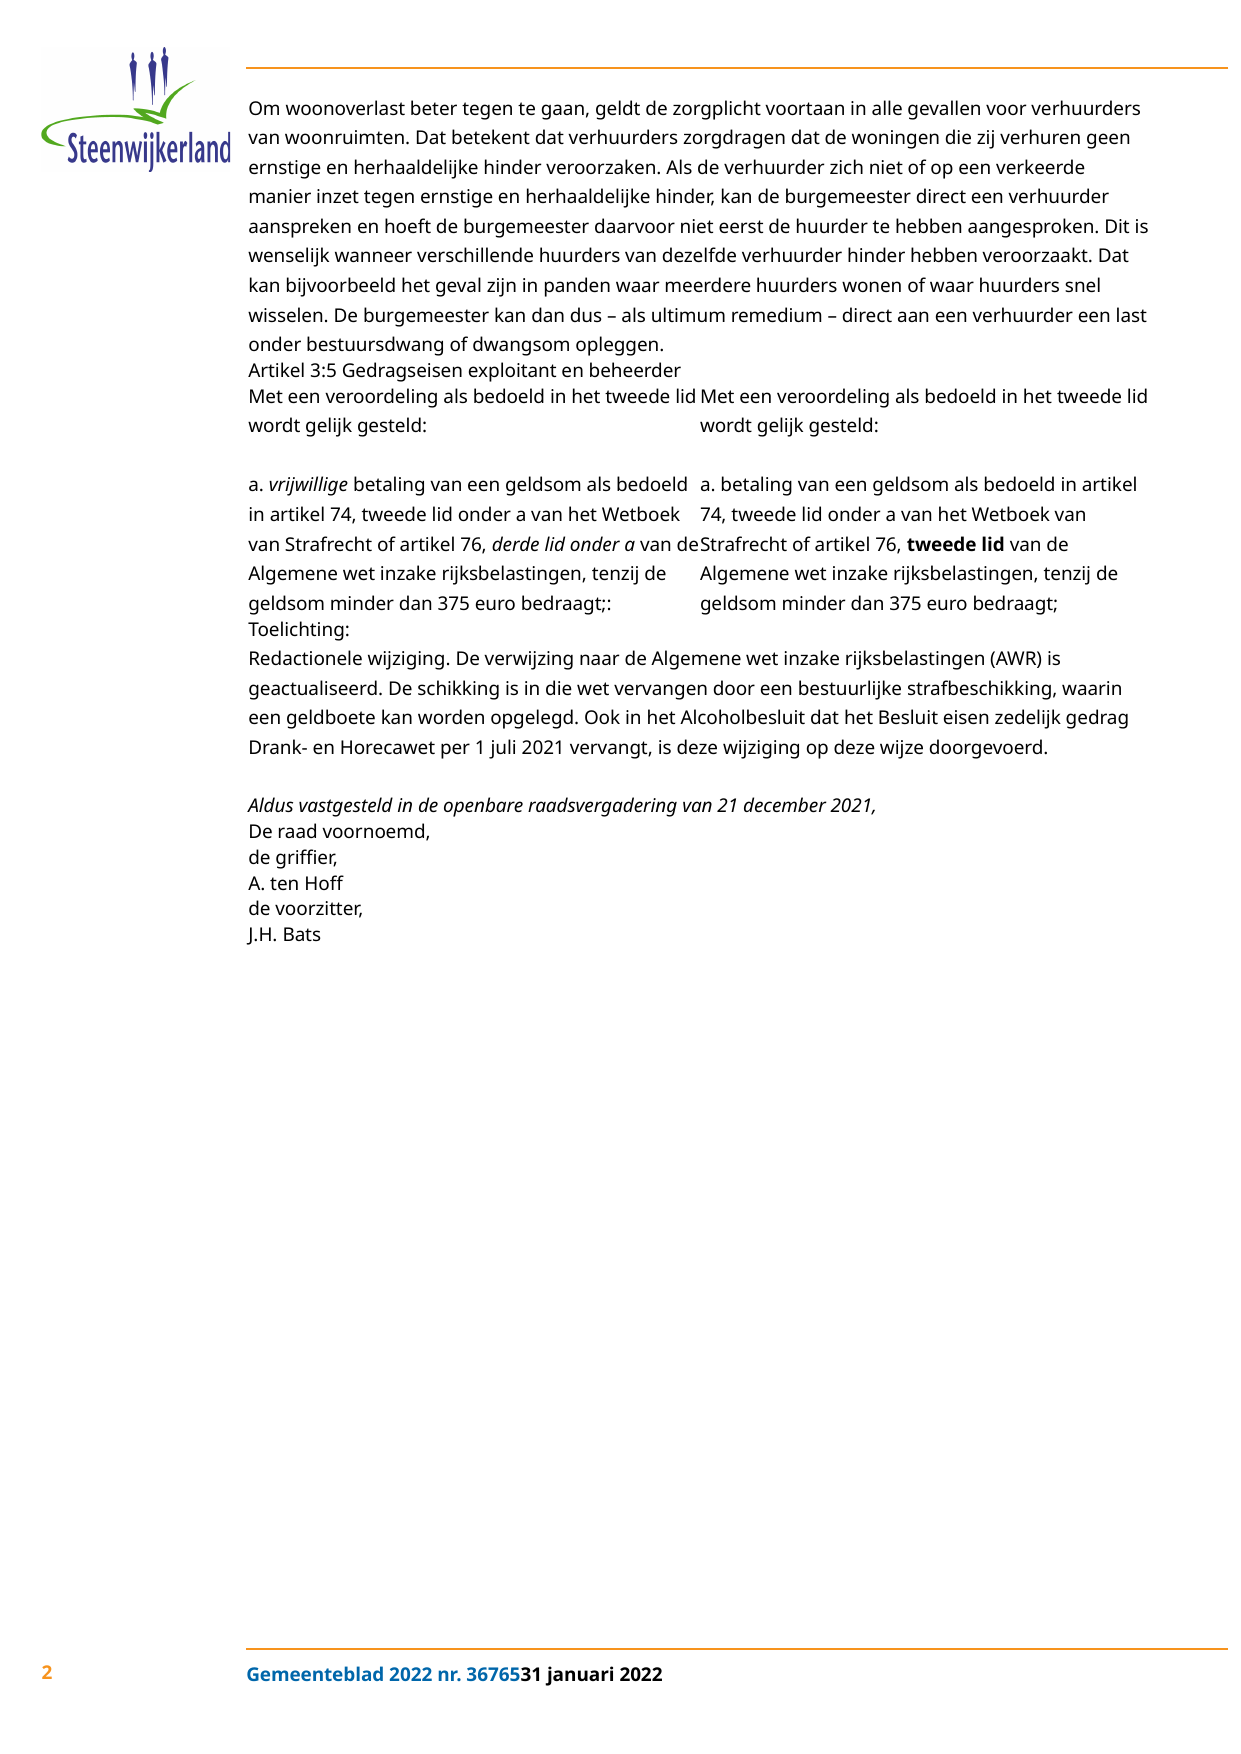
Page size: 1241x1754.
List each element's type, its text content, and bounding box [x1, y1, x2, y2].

table_cell Met een veroordeling als bedoeld in het tweede lid wordt gelijk gesteld: a. vrijwillige betaling van een geldsom als bedoeld in artikel 74, tweede lid onder a van het Wetboek van Strafrecht of artikel 76, derde lid onder a van de Algemene wet inzake rijksbelastingen, tenzij de geldsom minder dan 375 euro bedraagt;: [248, 383, 700, 616]
text de griffier, [248, 844, 1152, 870]
table_cell Om woonoverlast beter tegen te gaan, geldt de zorgplicht voortaan in alle gevallen voor verhuurders van woonruimten. Dat betekent dat verhuurders zorgdragen dat de woningen die zij verhuren geen ernstige en herhaaldelijke hinder veroorzaken. Als de verhuurder zich niet of op een verkeerde manier inzet tegen ernstige en herhaaldelijke hinder, kan de burgemeester direct een verhuurder aanspreken en hoeft de burgemeester daarvoor niet eerst de huurder te hebben aangesproken. Dit is wenselijk wanneer verschillende huurders van dezelfde verhuurder hinder hebben veroorzaakt. Dat kan bijvoorbeeld het geval zijn in panden waar meerdere huurders wonen of waar huurders snel wisselen. De burgemeester kan dan dus – als ultimum remedium – direct aan een verhuurder een last onder bestuursdwang of dwangsom opleggen. [248, 95, 1152, 357]
table_cell Met een veroordeling als bedoeld in het tweede lid wordt gelijk gesteld: a. betaling van een geldsom als bedoeld in artikel 74, tweede lid onder a van het Wetboek van Strafrecht of artikel 76, tweede lid van de Algemene wet inzake rijksbelastingen, tenzij de geldsom minder dan 375 euro bedraagt; [700, 383, 1152, 616]
text Aldus vastgesteld in de openbare raadsvergadering van 21 december 2021, [248, 793, 1152, 818]
picture [41, 47, 231, 172]
text A. ten Hoff [248, 870, 1152, 896]
text J.H. Bats [248, 921, 1152, 947]
table_cell Artikel 3:5 Gedragseisen exploitant en beheerder [248, 357, 1152, 383]
table_cell Toelichting: Redactionele wijziging. De verwijzing naar de Algemene wet inzake rijksbelastingen (AWR) is geactualiseerd. De schikking is in die wet vervangen door een bestuurlijke strafbeschikking, waarin een geldboete kan worden opgelegd. Ook in het Alcoholbesluit dat het Besluit eisen zedelijk gedrag Drank- en Horecawet per 1 juli 2021 vervangt, is deze wijziging op deze wijze doorgevoerd. [248, 616, 1152, 760]
text De raad voornoemd, [248, 818, 1152, 844]
text de voorzitter, [248, 896, 1152, 921]
